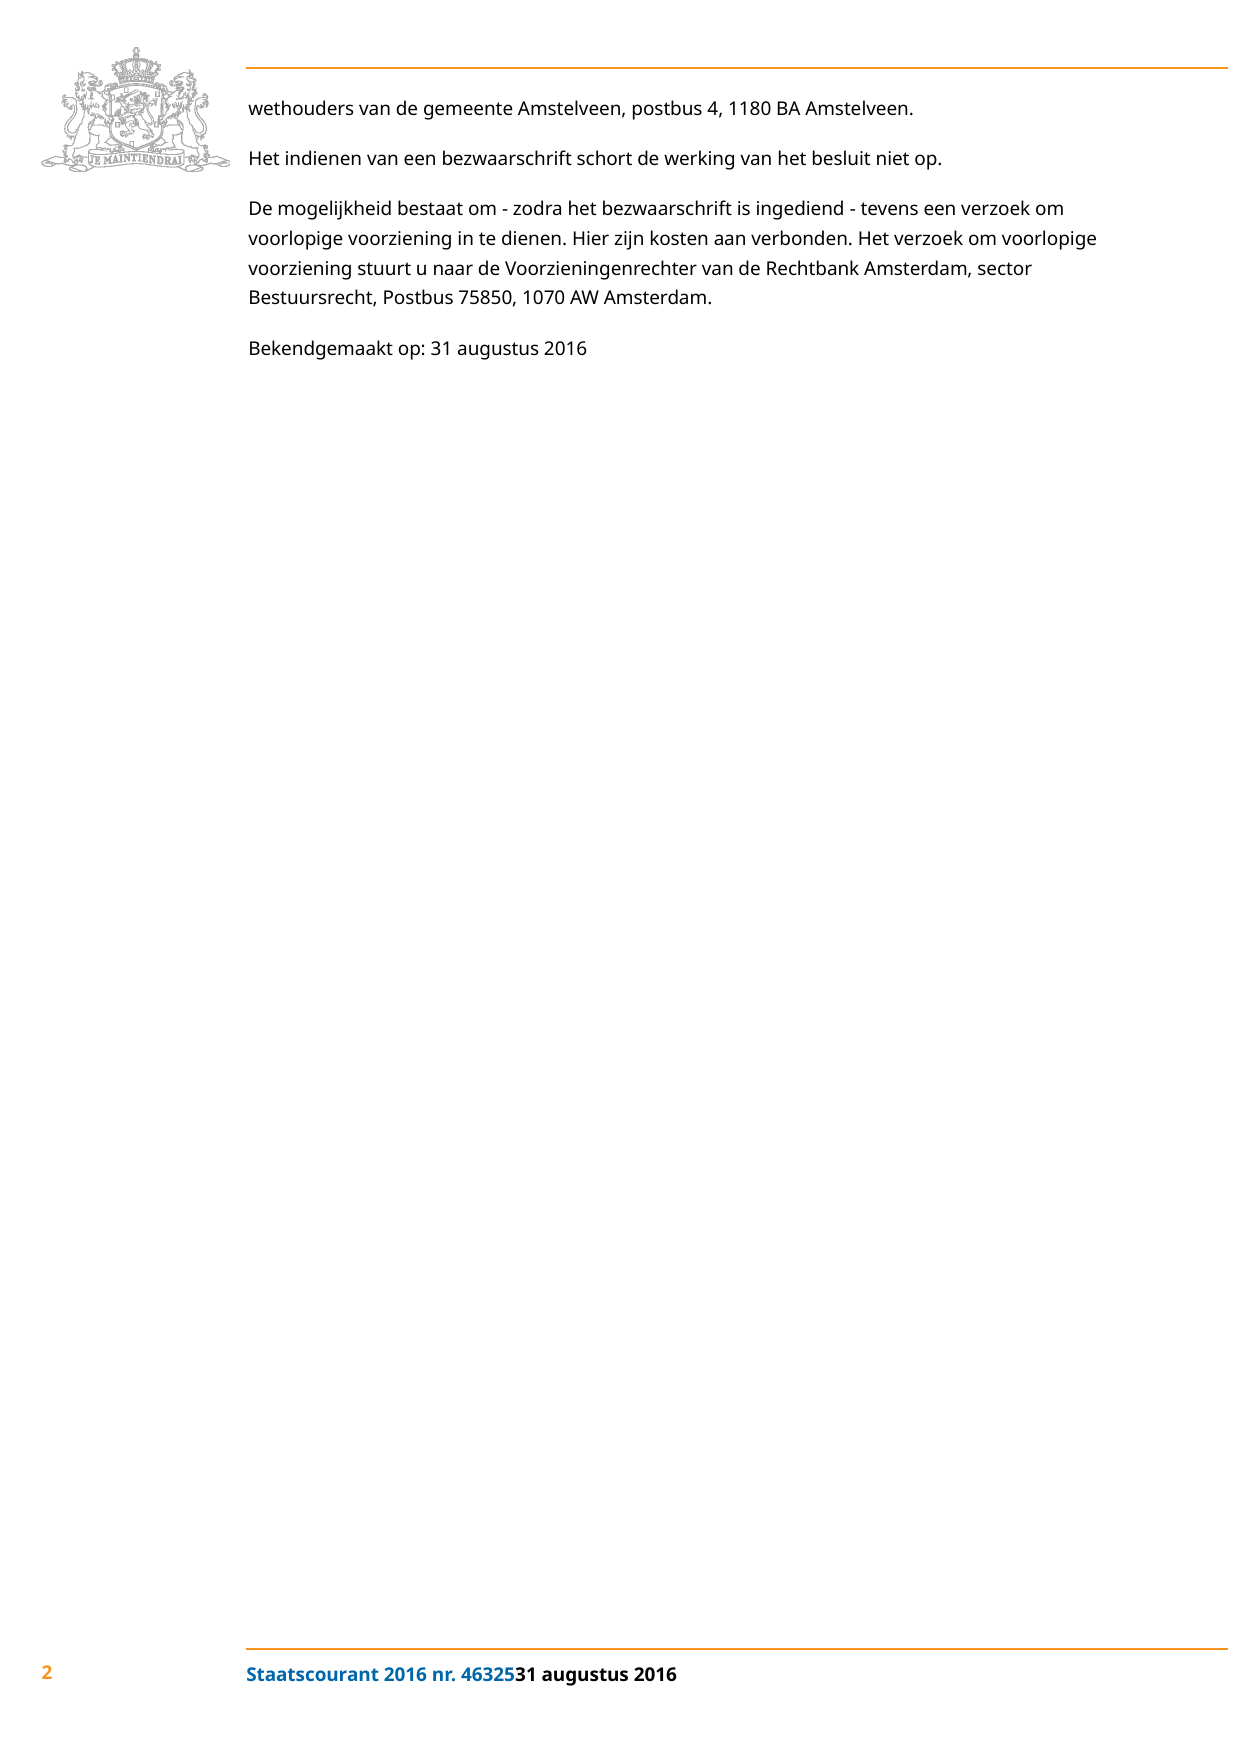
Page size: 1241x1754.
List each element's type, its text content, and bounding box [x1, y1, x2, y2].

picture [41, 47, 231, 172]
text De mogelijkheid bestaat om - zodra het bezwaarschrift is ingediend - tevens een verzoek om voorlopige voorziening in te dienen. Hier zijn kosten aan verbonden. Het verzoek om voorlopige voorziening stuurt u naar de Voorzieningenrechter van de Rechtbank Amsterdam, sector Bestuursrecht, Postbus 75850, 1070 AW Amsterdam. [248, 196, 1152, 310]
text wethouders van de gemeente Amstelveen, postbus 4, 1180 BA Amstelveen. [248, 95, 1152, 121]
text Het indienen van een bezwaarschrift schort de werking van het besluit niet op. [248, 145, 1152, 171]
text Bekendgemaakt op: 31 augustus 2016 [248, 335, 1152, 361]
